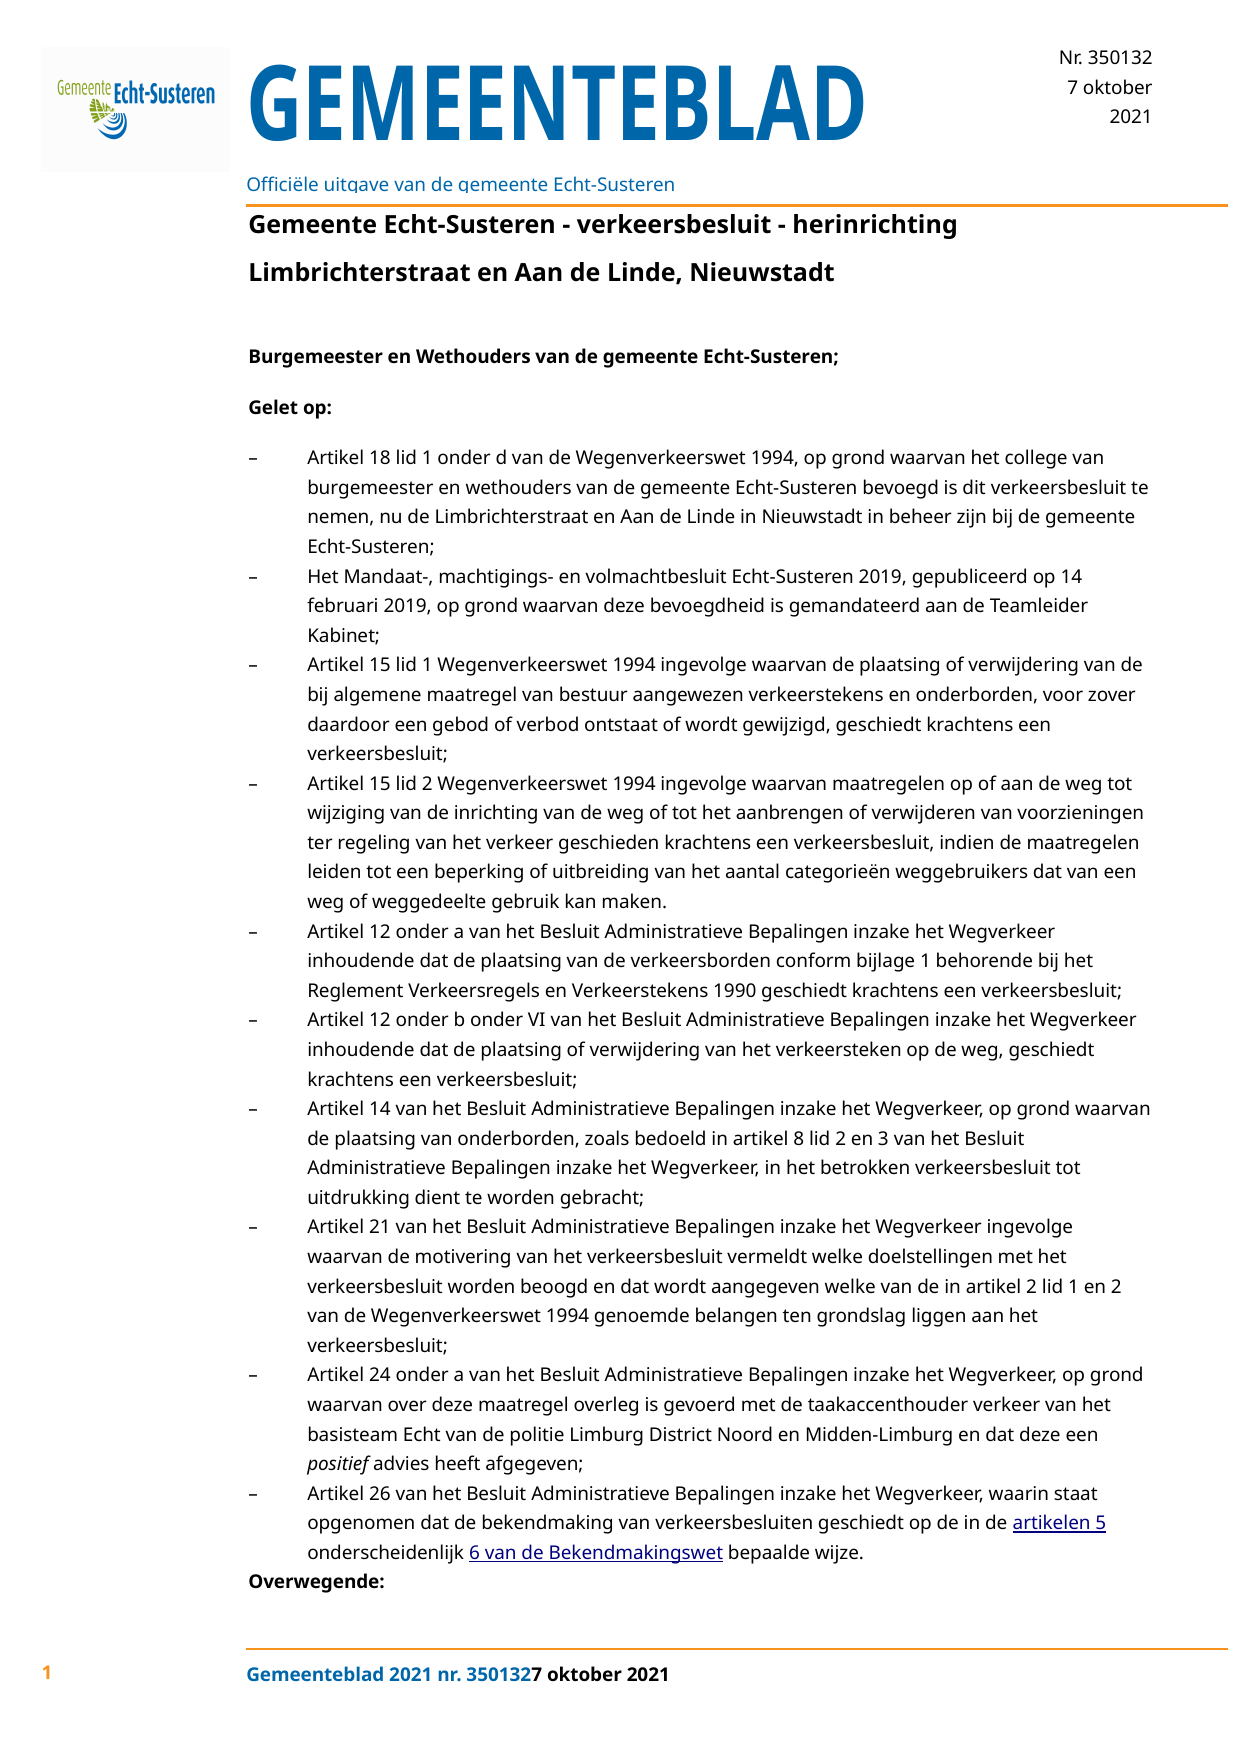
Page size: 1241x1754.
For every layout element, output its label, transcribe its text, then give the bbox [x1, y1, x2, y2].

text Gemeente Echt-Susteren - verkeersbesluit - herinrichting Limbrichterstraat en Aan de Linde, Nieuwstadt [248, 207, 1152, 288]
list Het Mandaat-, machtigings- en volmachtbesluit Echt-Susteren 2019, gepubliceerd op 14 februari 2019, op grond waarvan deze bevoegdheid is gemandateerd aan de Teamleider Kabinet; [248, 563, 1152, 648]
picture [41, 47, 231, 172]
list Artikel 12 onder b onder VI van het Besluit Administratieve Bepalingen inzake het Wegverkeer inhoudende dat de plaatsing of verwijdering van het verkeersteken op de weg, geschiedt krachtens een verkeersbesluit; [248, 1007, 1152, 1091]
list Artikel 12 onder a van het Besluit Administratieve Bepalingen inzake het Wegverkeer inhoudende dat de plaatsing van de verkeersborden conform bijlage 1 behorende bij het Reglement Verkeersregels en Verkeerstekens 1990 geschiedt krachtens een verkeersbesluit; [248, 918, 1152, 1003]
list Artikel 26 van het Besluit Administratieve Bepalingen inzake het Wegverkeer, waarin staat opgenomen dat de bekendmaking van verkeersbesluiten geschiedt op de in de artikelen 5 onderscheidenlijk 6 van de Bekendmakingswet bepaalde wijze. [248, 1480, 1152, 1565]
text Gelet op: [248, 394, 1152, 420]
text Burgemeester en Wethouders van de gemeente Echt-Susteren; [248, 344, 1152, 369]
text Overwegende: [248, 1569, 1152, 1594]
list Artikel 15 lid 1 Wegenverkeerswet 1994 ingevolge waarvan de plaatsing of verwijdering van de bij algemene maatregel van bestuur aangewezen verkeerstekens en onderborden, voor zover daardoor een gebod of verbod ontstaat of wordt gewijzigd, geschiedt krachtens een verkeersbesluit; [248, 652, 1152, 766]
list Artikel 18 lid 1 onder d van de Wegenverkeerswet 1994, op grond waarvan het college van burgemeester en wethouders van de gemeente Echt-Susteren bevoegd is dit verkeersbesluit te nemen, nu de Limbrichterstraat en Aan de Linde in Nieuwstadt in beheer zijn bij de gemeente Echt-Susteren; [248, 444, 1152, 559]
list Artikel 24 onder a van het Besluit Administratieve Bepalingen inzake het Wegverkeer, op grond waarvan over deze maatregel overleg is gevoerd met de taakaccenthouder verkeer van het basisteam Echt van de politie Limburg District Noord en Midden-Limburg en dat deze een positief advies heeft afgegeven; [248, 1362, 1152, 1476]
list Artikel 14 van het Besluit Administratieve Bepalingen inzake het Wegverkeer, op grond waarvan de plaatsing van onderborden, zoals bedoeld in artikel 8 lid 2 en 3 van het Besluit Administratieve Bepalingen inzake het Wegverkeer, in het betrokken verkeersbesluit tot uitdrukking dient te worden gebracht; [248, 1095, 1152, 1210]
list Artikel 21 van het Besluit Administratieve Bepalingen inzake het Wegverkeer ingevolge waarvan de motivering van het verkeersbesluit vermeldt welke doelstellingen met het verkeersbesluit worden beoogd en dat wordt aangegeven welke van de in artikel 2 lid 1 en 2 van de Wegenverkeerswet 1994 genoemde belangen ten grondslag liggen aan het verkeersbesluit; [248, 1214, 1152, 1358]
list Artikel 15 lid 2 Wegenverkeerswet 1994 ingevolge waarvan maatregelen op of aan de weg tot wijziging van de inrichting van de weg of tot het aanbrengen of verwijderen van voorzieningen ter regeling van het verkeer geschieden krachtens een verkeersbesluit, indien de maatregelen leiden tot een beperking of uitbreiding van het aantal categorieën weggebruikers dat van een weg of weggedeelte gebruik kan maken. [248, 770, 1152, 914]
